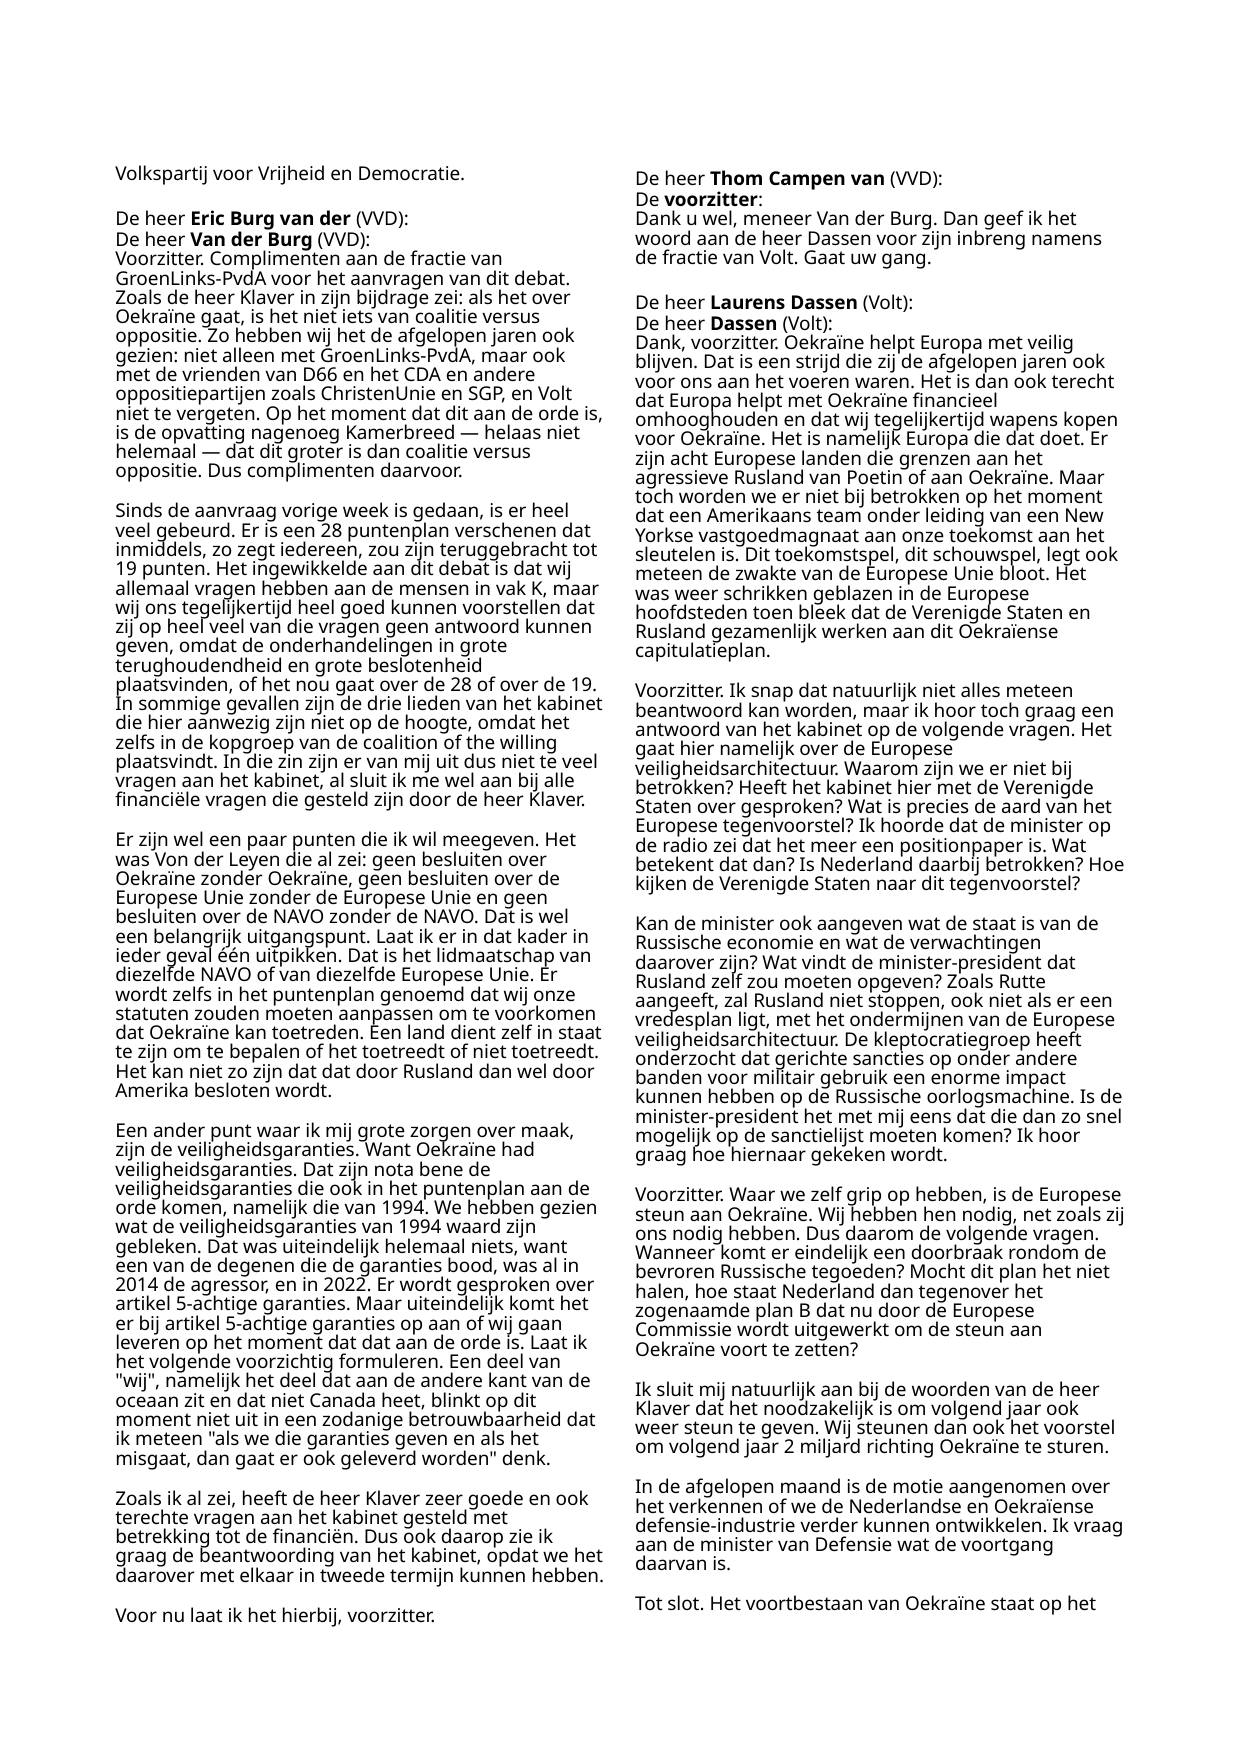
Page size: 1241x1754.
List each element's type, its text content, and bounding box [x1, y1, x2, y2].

text De heer Laurens Dassen (Volt): [635, 289, 1125, 315]
text Er zijn wel een paar punten die ik wil meegeven. Het was Von der Leyen die al zei: geen besluiten over Oekraïne zonder Oekraïne, geen besluiten over de Europese Unie zonder de Europese Unie en geen besluiten over de NAVO zonder de NAVO. Dat is wel een belangrijk uitgangspunt. Laat ik er in dat kader in ieder geval één uitpikken. Dat is het lidmaatschap van diezelfde NAVO of van diezelfde Europese Unie. Er wordt zelfs in het puntenplan genoemd dat wij onze statuten zouden moeten aanpassen om te voorkomen dat Oekraïne kan toetreden. Een land dient zelf in staat te zijn om te bepalen of het toetreedt of niet toetreedt. Het kan niet zo zijn dat dat door Rusland dan wel door Amerika besloten wordt. [115, 831, 605, 1101]
text Voorzitter. Waar we zelf grip op hebben, is de Europese steun aan Oekraïne. Wij hebben hen nodig, net zoals zij ons nodig hebben. Dus daarom de volgende vragen. Wanneer komt er eindelijk een doorbraak rondom de bevroren Russische tegoeden? Mocht dit plan het niet halen, hoe staat Nederland dan tegenover het zogenaamde plan B dat nu door de Europese Commissie wordt uitgewerkt om de steun aan Oekraïne voort te zetten? [635, 1186, 1125, 1360]
text Volkspartij voor Vrijheid en Democratie. [115, 165, 605, 184]
text Zoals ik al zei, heeft de heer Klaver zeer goede en ook terechte vragen aan het kabinet gesteld met betrekking tot de financiën. Dus ook daarop zie ik graag de beantwoording van het kabinet, opdat we het daarover met elkaar in tweede termijn kunnen hebben. [115, 1489, 605, 1586]
text De heer Thom Campen van (VVD): [635, 165, 1125, 191]
text Een ander punt waar ik mij grote zorgen over maak, zijn de veiligheidsgaranties. Want Oekraïne had veiligheidsgaranties. Dat zijn nota bene de veiligheidsgaranties die ook in het puntenplan aan de orde komen, namelijk die van 1994. We hebben gezien wat de veiligheidsgaranties van 1994 waard zijn gebleken. Dat was uiteindelijk helemaal niets, want een van de degenen die de garanties bood, was al in 2014 de agressor, en in 2022. Er wordt gesproken over artikel 5-achtige garanties. Maar uiteindelijk komt het er bij artikel 5-achtige garanties op aan of wij gaan leveren op het moment dat dat aan de orde is. Laat ik het volgende voorzichtig formuleren. Een deel van "wij", namelijk het deel dat aan de andere kant van de oceaan zit en dat niet Canada heet, blinkt op dit moment niet uit in een zodanige betrouwbaarheid dat ik meteen "als we die garanties geven en als het misgaat, dan gaat er ook geleverd worden" denk. [115, 1122, 605, 1469]
text Tot slot. Het voortbestaan van Oekraïne staat op het [635, 1595, 1125, 1615]
text Voorzitter. Ik snap dat natuurlijk niet alles meteen beantwoord kan worden, maar ik hoor toch graag een antwoord van het kabinet op de volgende vragen. Het gaat hier namelijk over de Europese veiligheidsarchitectuur. Waarom zijn we er niet bij betrokken? Heeft het kabinet hier met de Verenigde Staten over gesproken? Wat is precies de aard van het Europese tegenvoorstel? Ik hoorde dat de minister op de radio zei dat het meer een positionpaper is. Wat betekent dat dan? Is Nederland daarbij betrokken? Hoe kijken de Verenigde Staten naar dit tegenvoorstel? [635, 682, 1125, 894]
text De voorzitter: [635, 191, 1125, 210]
text De heer Dassen (Volt): [635, 315, 1125, 334]
text Dank, voorzitter. Oekraïne helpt Europa met veilig blijven. Dat is een strijd die zij de afgelopen jaren ook voor ons aan het voeren waren. Het is dan ook terecht dat Europa helpt met Oekraïne financieel omhooghouden en dat wij tegelijkertijd wapens kopen voor Oekraïne. Het is namelijk Europa die dat doet. Er zijn acht Europese landen die grenzen aan het agressieve Rusland van Poetin of aan Oekraïne. Maar toch worden we er niet bij betrokken op het moment dat een Amerikaans team onder leiding van een New Yorkse vastgoedmagnaat aan onze toekomst aan het sleutelen is. Dit toekomstspel, dit schouwspel, legt ook meteen de zwakte van de Europese Unie bloot. Het was weer schrikken geblazen in de Europese hoofdsteden toen bleek dat de Verenigde Staten en Rusland gezamenlijk werken aan dit Oekraïense capitulatieplan. [635, 334, 1125, 662]
text Dank u wel, meneer Van der Burg. Dan geef ik het woord aan de heer Dassen voor zijn inbreng namens de fractie van Volt. Gaat uw gang. [635, 210, 1125, 268]
text Voor nu laat ik het hierbij, voorzitter. [115, 1607, 605, 1626]
text Ik sluit mij natuurlijk aan bij de woorden van de heer Klaver dat het noodzakelijk is om volgend jaar ook weer steun te geven. Wij steunen dan ook het voorstel om volgend jaar 2 miljard richting Oekraïne te sturen. [635, 1381, 1125, 1458]
text De heer Van der Burg (VVD): [115, 231, 605, 250]
text Kan de minister ook aangeven wat de staat is van de Russische economie en wat de verwachtingen daarover zijn? Wat vindt de minister-president dat Rusland zelf zou moeten opgeven? Zoals Rutte aangeeft, zal Rusland niet stoppen, ook niet als er een vredesplan ligt, met het ondermijnen van de Europese veiligheidsarchitectuur. De kleptocratiegroep heeft onderzocht dat gerichte sancties op onder andere banden voor militair gebruik een enorme impact kunnen hebben op de Russische oorlogsmachine. Is de minister-president het met mij eens dat die dan zo snel mogelijk op de sanctielijst moeten komen? Ik hoor graag hoe hiernaar gekeken wordt. [635, 915, 1125, 1166]
text Sinds de aanvraag vorige week is gedaan, is er heel veel gebeurd. Er is een 28 puntenplan verschenen dat inmiddels, zo zegt iedereen, zou zijn teruggebracht tot 19 punten. Het ingewikkelde aan dit debat is dat wij allemaal vragen hebben aan de mensen in vak K, maar wij ons tegelijkertijd heel goed kunnen voorstellen dat zij op heel veel van die vragen geen antwoord kunnen geven, omdat de onderhandelingen in grote terughoudendheid en grote beslotenheid plaatsvinden, of het nou gaat over de 28 of over de 19. In sommige gevallen zijn de drie lieden van het kabinet die hier aanwezig zijn niet op de hoogte, omdat het zelfs in de kopgroep van de coalition of the willing plaatsvindt. In die zin zijn er van mij uit dus niet te veel vragen aan het kabinet, al sluit ik me wel aan bij alle financiële vragen die gesteld zijn door de heer Klaver. [115, 502, 605, 811]
text De heer Eric Burg van der (VVD): [115, 205, 605, 231]
text Voorzitter. Complimenten aan de fractie van GroenLinks-PvdA voor het aanvragen van dit debat. Zoals de heer Klaver in zijn bijdrage zei: als het over Oekraïne gaat, is het niet iets van coalitie versus oppositie. Zo hebben wij het de afgelopen jaren ook gezien: niet alleen met GroenLinks-PvdA, maar ook met de vrienden van D66 en het CDA en andere oppositiepartijen zoals ChristenUnie en SGP, en Volt niet te vergeten. Op het moment dat dit aan de orde is, is de opvatting nagenoeg Kamerbreed — helaas niet helemaal — dat dit groter is dan coalitie versus oppositie. Dus complimenten daarvoor. [115, 250, 605, 482]
text In de afgelopen maand is de motie aangenomen over het verkennen of we de Nederlandse en Oekraïense defensie-industrie verder kunnen ontwikkelen. Ik vraag aan de minister van Defensie wat de voortgang daarvan is. [635, 1478, 1125, 1575]
